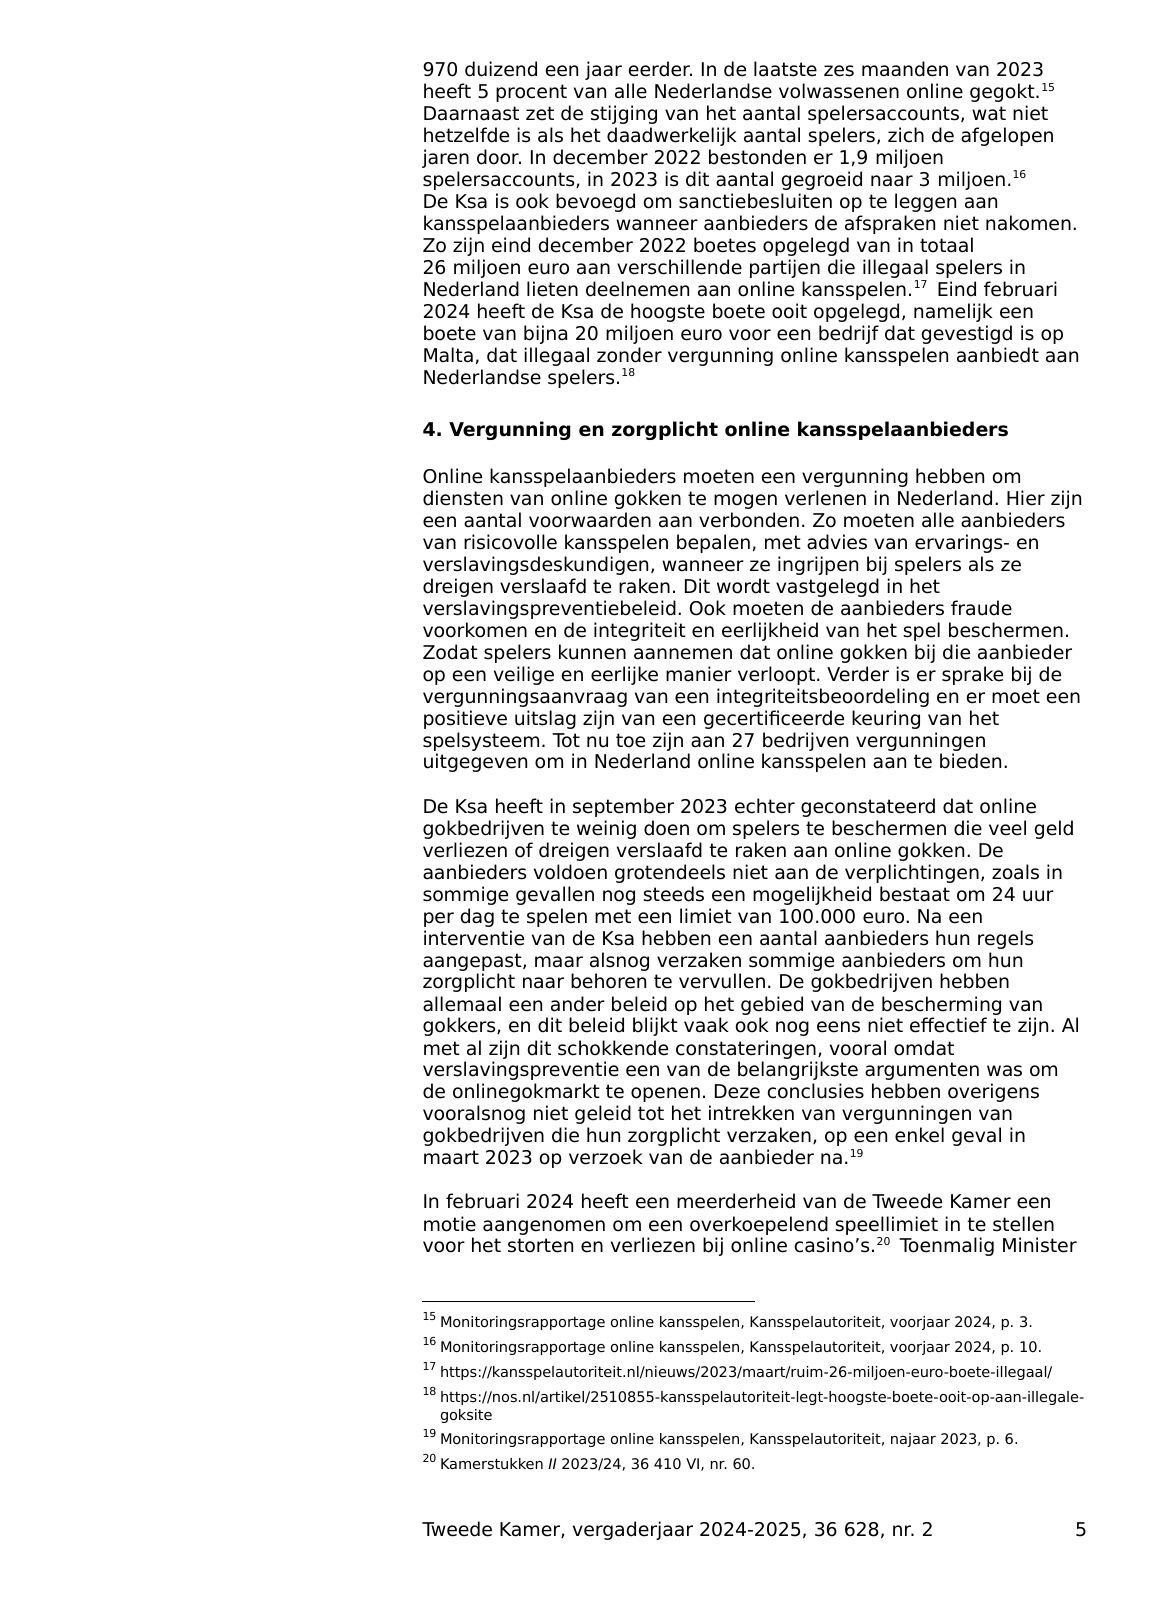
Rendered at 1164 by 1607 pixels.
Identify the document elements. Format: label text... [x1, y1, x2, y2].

text https://kansspelautoriteit.nl/nieuws/2023/maart/ruim-26-miljoen-euro-boete-illegaal/ [422, 1360, 1087, 1382]
text In februari 2024 heeft een meerderheid van de Tweede Kamer een motie aangenomen om een overkoepelend speellimiet in te stellen voor het storten en verliezen bij online casino’s. Toenmalig Minister [422, 1191, 1087, 1257]
text Online kansspelaanbieders moeten een vergunning hebben om diensten van online gokken te mogen verlenen in Nederland. Hier zijn een aantal voorwaarden aan verbonden. Zo moeten alle aanbieders van risicovolle kansspelen bepalen, met advies van ervarings- en verslavingsdeskundigen, wanneer ze ingrijpen bij spelers als ze dreigen verslaafd te raken. Dit wordt vastgelegd in het verslavingspreventiebeleid. Ook moeten de aanbieders fraude voorkomen en de integriteit en eerlijkheid van het spel beschermen. Zodat spelers kunnen aannemen dat online gokken bij die aanbieder op een veilige en eerlijke manier verloopt. Verder is er sprake bij de vergunningsaanvraag van een integriteitsbeoordeling en er moet een positieve uitslag zijn van een gecertificeerde keuring van het spelsysteem. Tot nu toe zijn aan 27 bedrijven vergunningen uitgegeven om in Nederland online kansspelen aan te bieden. [422, 466, 1087, 773]
text Monitoringsrapportage online kansspelen, Kansspelautoriteit, najaar 2023, p. 6. [422, 1427, 1087, 1449]
text Kamerstukken II 2023/24, 36 410 VI, nr. 60. [422, 1452, 1087, 1474]
subtitle 4. Vergunning en zorgplicht online kansspelaanbieders [422, 419, 1087, 441]
text Monitoringsrapportage online kansspelen, Kansspelautoriteit, voorjaar 2024, p. 3. [422, 1310, 1087, 1332]
text De Ksa is ook bevoegd om sanctiebesluiten op te leggen aan kansspelaanbieders wanneer aanbieders de afspraken niet nakomen. Zo zijn eind december 2022 boetes opgelegd van in totaal 26 miljoen euro aan verschillende partijen die illegaal spelers in Nederland lieten deelnemen aan online kansspelen. Eind februari 2024 heeft de Ksa de hoogste boete ooit opgelegd, namelijk een boete van bijna 20 miljoen euro voor een bedrijf dat gevestigd is op Malta, dat illegaal zonder vergunning online kansspelen aanbiedt aan Nederlandse spelers. [422, 191, 1087, 389]
text https://nos.nl/artikel/2510855-kansspelautoriteit-legt-hoogste-boete-ooit-op-aan-illegale-goksite [422, 1385, 1087, 1424]
text 970 duizend een jaar eerder. In de laatste zes maanden van 2023 heeft 5 procent van alle Nederlandse volwassenen online gegokt. Daarnaast zet de stijging van het aantal spelersaccounts, wat niet hetzelfde is als het daadwerkelijk aantal spelers, zich de afgelopen jaren door. In december 2022 bestonden er 1,9 miljoen spelersaccounts, in 2023 is dit aantal gegroeid naar 3 miljoen. [422, 59, 1087, 191]
text Monitoringsrapportage online kansspelen, Kansspelautoriteit, voorjaar 2024, p. 10. [422, 1335, 1087, 1357]
text De Ksa heeft in september 2023 echter geconstateerd dat online gokbedrijven te weinig doen om spelers te beschermen die veel geld verliezen of dreigen verslaafd te raken aan online gokken. De aanbieders voldoen grotendeels niet aan de verplichtingen, zoals in sommige gevallen nog steeds een mogelijkheid bestaat om 24 uur per dag te spelen met een limiet van 100.000 euro. Na een interventie van de Ksa hebben een aantal aanbieders hun regels aangepast, maar alsnog verzaken sommige aanbieders om hun zorgplicht naar behoren te vervullen. De gokbedrijven hebben allemaal een ander beleid op het gebied van de bescherming van gokkers, en dit beleid blijkt vaak ook nog eens niet effectief te zijn. Al met al zijn dit schokkende constateringen, vooral omdat verslavingspreventie een van de belangrijkste argumenten was om de onlinegokmarkt te openen. Deze conclusies hebben overigens vooralsnog niet geleid tot het intrekken van vergunningen van gokbedrijven die hun zorgplicht verzaken, op een enkel geval in maart 2023 op verzoek van de aanbieder na. [422, 796, 1087, 1169]
